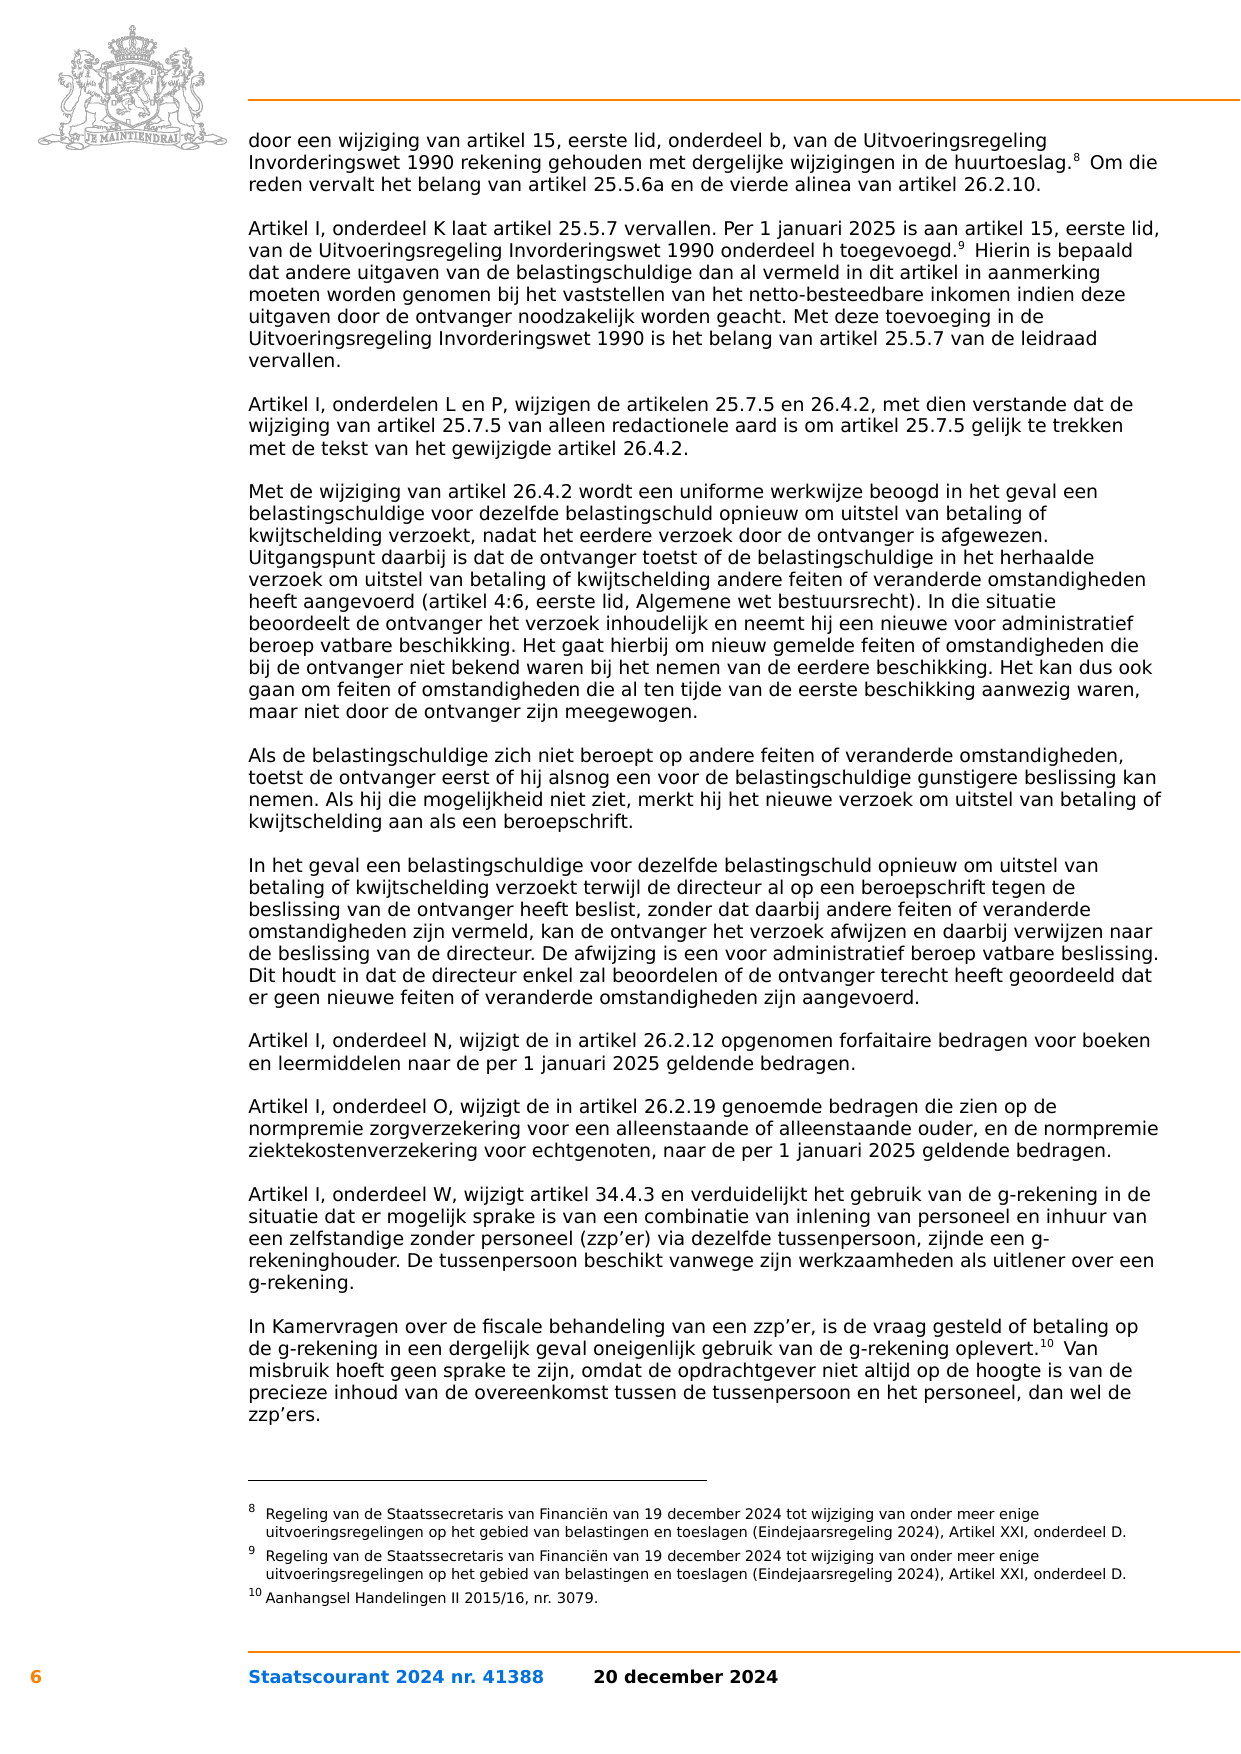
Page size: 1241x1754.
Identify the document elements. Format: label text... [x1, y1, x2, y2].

text Artikel I, onderdelen L en P, wijzigen de artikelen 25.7.5 en 26.4.2, met dien verstande dat de wijziging van artikel 25.7.5 van alleen redactionele aard is om artikel 25.7.5 gelijk te trekken met de tekst van het gewijzigde artikel 26.4.2. [248, 393, 1163, 459]
text Regeling van de Staatssecretaris van Financiën van 19 december 2024 tot wijziging van onder meer enige uitvoeringsregelingen op het gebied van belastingen en toeslagen (Eindejaarsregeling 2024), Artikel XXI, onderdeel D. [248, 1502, 1163, 1541]
picture [38, 25, 227, 150]
text Als de belastingschuldige zich niet beroept op andere feiten of veranderde omstandigheden, toetst de ontvanger eerst of hij alsnog een voor de belastingschuldige gunstigere beslissing kan nemen. Als hij die mogelijkheid niet ziet, merkt hij het nieuwe verzoek om uitstel van betaling of kwijtschelding aan als een beroepschrift. [248, 745, 1163, 833]
text In het geval een belastingschuldige voor dezelfde belastingschuld opnieuw om uitstel van betaling of kwijtschelding verzoekt terwijl de directeur al op een beroepschrift tegen de beslissing van de ontvanger heeft beslist, zonder dat daarbij andere feiten of veranderde omstandigheden zijn vermeld, kan de ontvanger het verzoek afwijzen en daarbij verwijzen naar de beslissing van de directeur. De afwijzing is een voor administratief beroep vatbare beslissing. Dit houdt in dat de directeur enkel zal beoordelen of de ontvanger terecht heeft geoordeeld dat er geen nieuwe feiten of veranderde omstandigheden zijn aangevoerd. [248, 855, 1163, 1008]
text In Kamervragen over de fiscale behandeling van een zzp’er, is de vraag gesteld of betaling op de g-rekening in een dergelijk geval oneigenlijk gebruik van de g-rekening oplevert. Van misbruik hoeft geen sprake te zijn, omdat de opdrachtgever niet altijd op de hoogte is van de precieze inhoud van de overeenkomst tussen de tussenpersoon en het personeel, dan wel de zzp’ers. [248, 1316, 1163, 1426]
text Artikel I, onderdeel K laat artikel 25.5.7 vervallen. Per 1 januari 2025 is aan artikel 15, eerste lid, van de Uitvoeringsregeling Invorderingswet 1990 onderdeel h toegevoegd. Hierin is bepaald dat andere uitgaven van de belastingschuldige dan al vermeld in dit artikel in aanmerking moeten worden genomen bij het vaststellen van het netto-besteedbare inkomen indien deze uitgaven door de ontvanger noodzakelijk worden geacht. Met deze toevoeging in de Uitvoeringsregeling Invorderingswet 1990 is het belang van artikel 25.5.7 van de leidraad vervallen. [248, 218, 1163, 372]
text Regeling van de Staatssecretaris van Financiën van 19 december 2024 tot wijziging van onder meer enige uitvoeringsregelingen op het gebied van belastingen en toeslagen (Eindejaarsregeling 2024), Artikel XXI, onderdeel D. [248, 1544, 1163, 1583]
text Met de wijziging van artikel 26.4.2 wordt een uniforme werkwijze beoogd in het geval een belastingschuldige voor dezelfde belastingschuld opnieuw om uitstel van betaling of kwijtschelding verzoekt, nadat het eerdere verzoek door de ontvanger is afgewezen. Uitgangspunt daarbij is dat de ontvanger toetst of de belastingschuldige in het herhaalde verzoek om uitstel van betaling of kwijtschelding andere feiten of veranderde omstandigheden heeft aangevoerd (artikel 4:6, eerste lid, Algemene wet bestuursrecht). In die situatie beoordeelt de ontvanger het verzoek inhoudelijk en neemt hij een nieuwe voor administratief beroep vatbare beschikking. Het gaat hierbij om nieuw gemelde feiten of omstandigheden die bij de ontvanger niet bekend waren bij het nemen van de eerdere beschikking. Het kan dus ook gaan om feiten of omstandigheden die al ten tijde van de eerste beschikking aanwezig waren, maar niet door de ontvanger zijn meegewogen. [248, 481, 1163, 723]
text Artikel I, onderdeel N, wijzigt de in artikel 26.2.12 opgenomen forfaitaire bedragen voor boeken en leermiddelen naar de per 1 januari 2025 geldende bedragen. [248, 1030, 1163, 1074]
text Artikel I, onderdeel O, wijzigt de in artikel 26.2.19 genoemde bedragen die zien op de normpremie zorgverzekering voor een alleenstaande of alleenstaande ouder, en de normpremie ziektekostenverzekering voor echtgenoten, naar de per 1 januari 2025 geldende bedragen. [248, 1096, 1163, 1162]
text Aanhangsel Handelingen II 2015/16, nr. 3079. [248, 1586, 1163, 1608]
text door een wijziging van artikel 15, eerste lid, onderdeel b, van de Uitvoeringsregeling Invorderingswet 1990 rekening gehouden met dergelijke wijzigingen in de huurtoeslag. Om die reden vervalt het belang van artikel 25.5.6a en de vierde alinea van artikel 26.2.10. [248, 130, 1163, 196]
text Artikel I, onderdeel W, wijzigt artikel 34.4.3 en verduidelijkt het gebruik van de g-rekening in de situatie dat er mogelijk sprake is van een combinatie van inlening van personeel en inhuur van een zelfstandige zonder personeel (zzp’er) via dezelfde tussenpersoon, zijnde een g-rekeninghouder. De tussenpersoon beschikt vanwege zijn werkzaamheden als uitlener over een g-rekening. [248, 1184, 1163, 1294]
